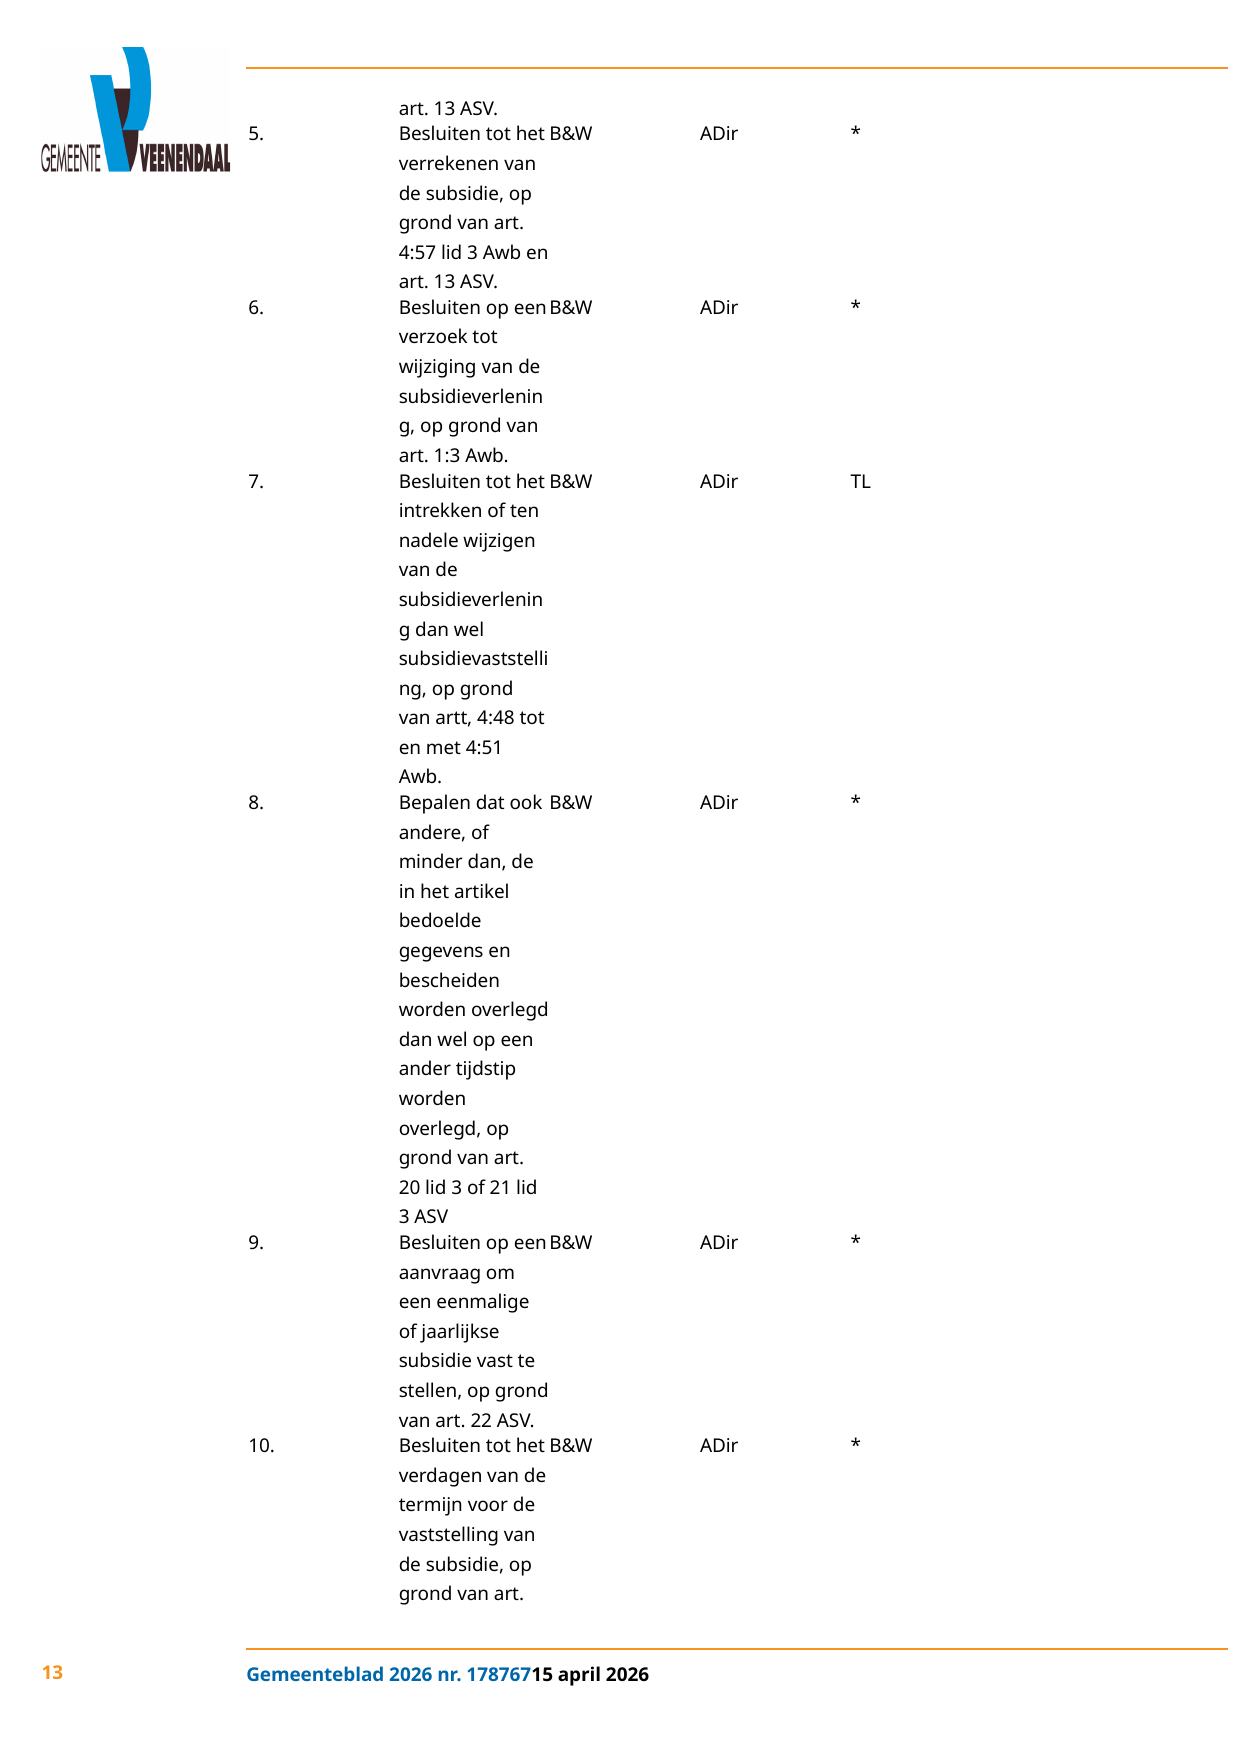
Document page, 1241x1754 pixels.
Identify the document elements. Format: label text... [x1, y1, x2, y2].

picture [41, 47, 130, 172]
table_cell ADir [700, 1229, 850, 1432]
table_cell * [850, 789, 1001, 1229]
table_cell [248, 95, 398, 121]
table_cell [1001, 468, 1152, 789]
picture [123, 47, 231, 172]
table_cell [1001, 1433, 1152, 1606]
table_cell B&W [549, 294, 700, 468]
table_cell [1001, 1229, 1152, 1432]
table_cell 6. [248, 294, 398, 468]
table_cell [1001, 95, 1152, 121]
table_cell Besluiten tot het intrekken of ten nadele wijzigen van de subsidieverlening dan wel subsidievaststelling, op grond van artt, 4:48 tot en met 4:51 Awb. [399, 468, 549, 789]
table_cell Besluiten tot het verdagen van de termijn voor de vaststelling van de subsidie, op grond van art. [399, 1433, 549, 1606]
table_cell B&W [549, 1433, 700, 1606]
table_cell 9. [248, 1229, 398, 1432]
table_cell ADir [700, 468, 850, 789]
table_cell B&W [549, 121, 700, 294]
table_cell Besluiten tot het verrekenen van de subsidie, op grond van art. 4:57 lid 3 Awb en art. 13 ASV. [399, 121, 549, 294]
table_cell Bepalen dat ook andere, of minder dan, de in het artikel bedoelde gegevens en bescheiden worden overlegd dan wel op een ander tijdstip worden overlegd, op grond van art. 20 lid 3 of 21 lid 3 ASV [399, 789, 549, 1229]
table_cell * [850, 121, 1001, 294]
table_cell [1001, 294, 1152, 468]
table_cell * [850, 1229, 1001, 1432]
table_cell ADir [700, 121, 850, 294]
table_cell [850, 95, 1001, 121]
table_cell art. 13 ASV. [399, 95, 549, 121]
table_cell * [850, 1433, 1001, 1606]
table_cell 7. [248, 468, 398, 789]
table_cell ADir [700, 1433, 850, 1606]
table_cell ADir [700, 294, 850, 468]
table_cell TL [850, 468, 1001, 789]
table_cell 10. [248, 1433, 398, 1606]
table_cell B&W [549, 1229, 700, 1432]
table_cell * [850, 294, 1001, 468]
table_cell 5. [248, 121, 398, 294]
table_cell ADir [700, 789, 850, 1229]
table_cell [549, 95, 700, 121]
table_cell [1001, 789, 1152, 1229]
table_cell 8. [248, 789, 398, 1229]
table_cell B&W [549, 468, 700, 789]
table_cell [1001, 121, 1152, 294]
table_cell B&W [549, 789, 700, 1229]
table_cell [700, 95, 850, 121]
table_cell Besluiten op een aanvraag om een eenmalige of jaarlijkse subsidie vast te stellen, op grond van art. 22 ASV. [399, 1229, 549, 1432]
table_cell Besluiten op een verzoek tot wijziging van de subsidieverlening, op grond van art. 1:3 Awb. [399, 294, 549, 468]
